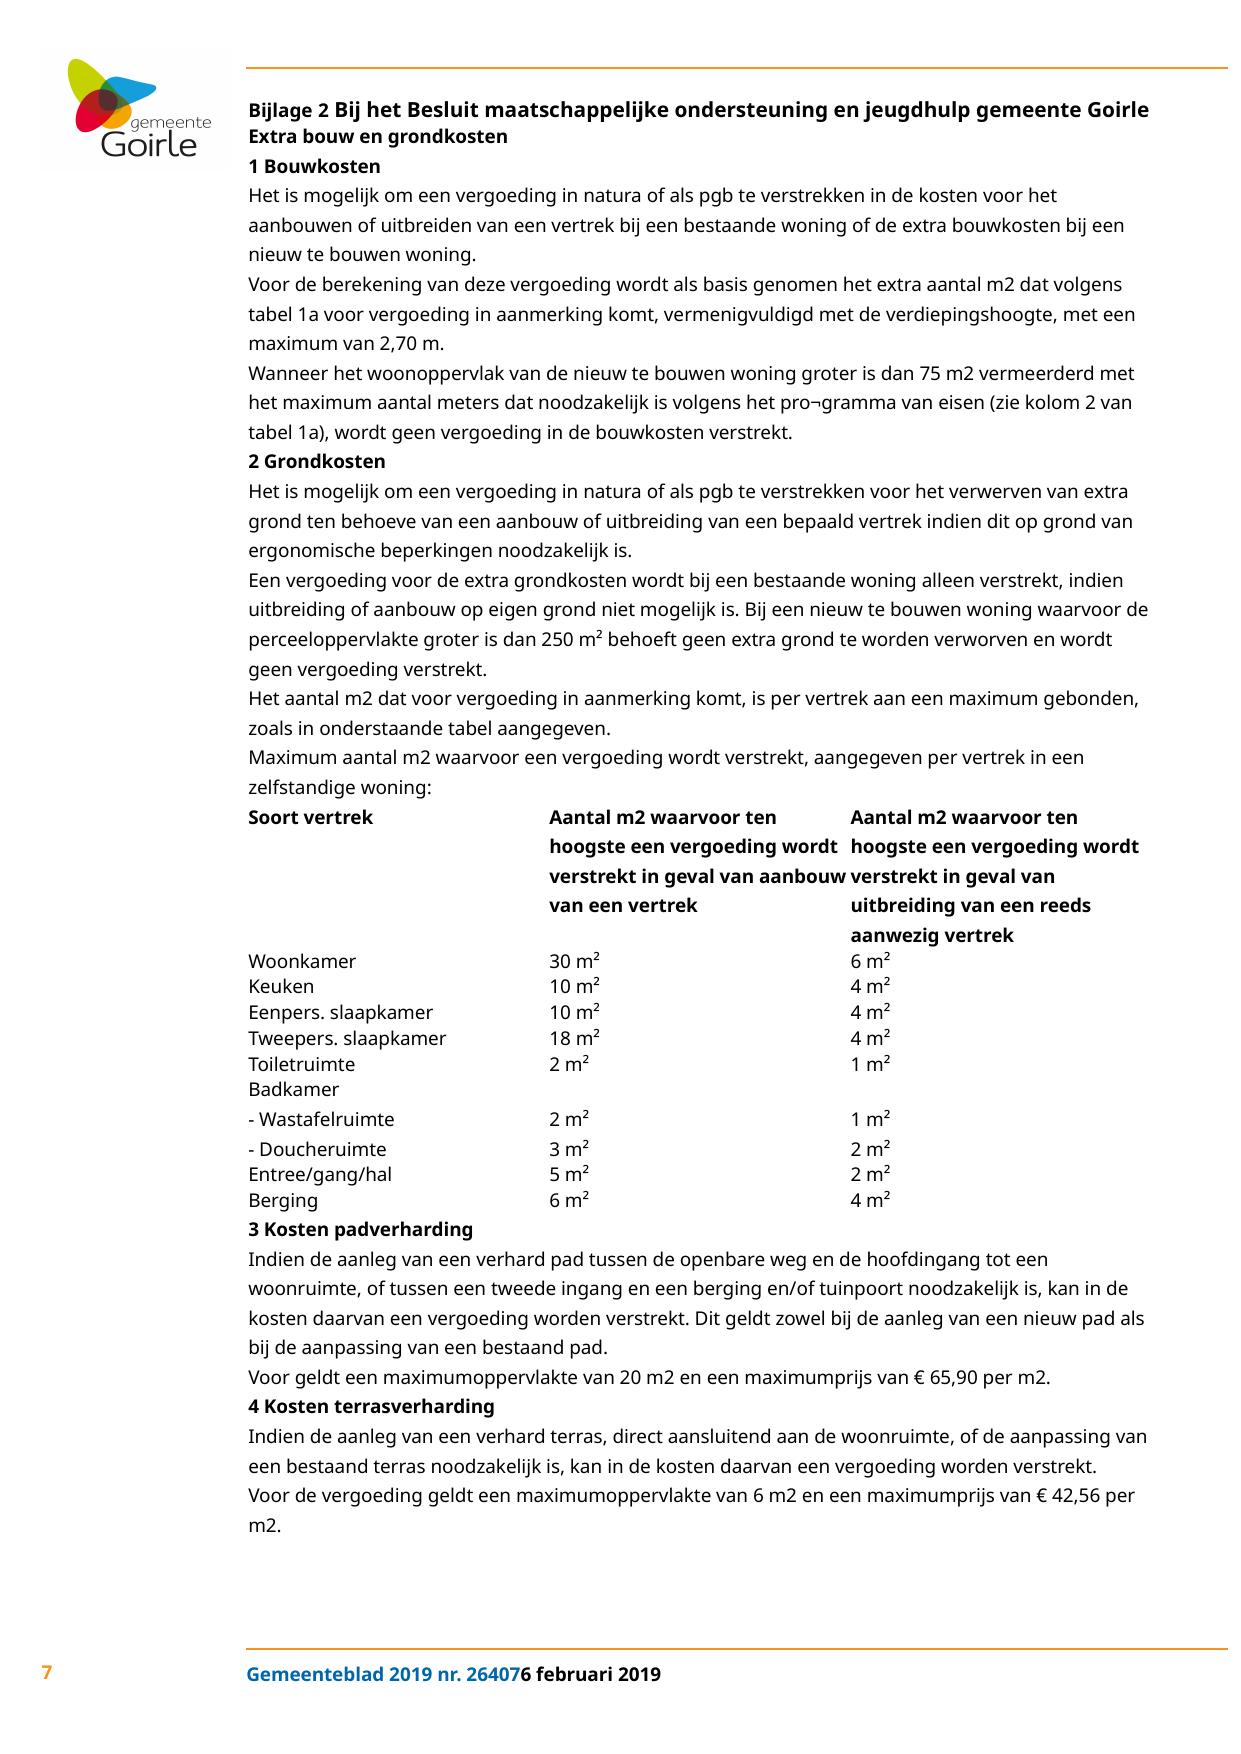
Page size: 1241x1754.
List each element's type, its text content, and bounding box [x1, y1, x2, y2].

table_cell 2 m² 3 m² [549, 1077, 850, 1161]
text Voor de vergoeding geldt een maximumoppervlakte van 6 m2 en een maximumprijs van € 42,56 per m2. [248, 1482, 1152, 1538]
table_cell 6 m² [850, 948, 1152, 974]
text Voor geldt een maximumoppervlakte van 20 m2 en een maximumprijs van € 65,90 per m2. [248, 1364, 1152, 1390]
table_header Soort vertrek [248, 804, 549, 948]
table_cell Badkamer - Wastafelruimte - Doucheruimte [248, 1077, 549, 1161]
table_cell 1 m² [850, 1051, 1152, 1077]
text 2 Grondkosten [248, 449, 1152, 474]
table_cell 4 m² [850, 1025, 1152, 1051]
text Extra bouw en grondkosten [248, 123, 1152, 149]
table_cell 18 m² [549, 1025, 850, 1051]
text Het aantal m2 dat voor vergoeding in aanmerking komt, is per vertrek aan een maximum gebonden, zoals in onderstaande tabel aangegeven. [248, 685, 1152, 741]
table_cell 6 m² [549, 1187, 850, 1213]
table_header Aantal m2 waarvoor ten hoogste een vergoeding wordt verstrekt in geval van uitbreiding van een reeds aanwezig vertrek [850, 804, 1152, 948]
table_cell Keuken [248, 974, 549, 999]
text Een vergoeding voor de extra grondkosten wordt bij een bestaande woning alleen verstrekt, indien uitbreiding of aanbouw op eigen grond niet mogelijk is. Bij een nieuw te bouwen woning waarvoor de perceeloppervlakte groter is dan 250 m² behoeft geen extra grond te worden verworven en wordt geen vergoeding verstrekt. [248, 567, 1152, 682]
text 3 Kosten padverharding [248, 1216, 1152, 1242]
table_cell 5 m² [549, 1161, 850, 1187]
table_cell Berging [248, 1187, 549, 1213]
table_cell Tweepers. slaapkamer [248, 1025, 549, 1051]
table_cell Eenpers. slaapkamer [248, 999, 549, 1025]
table_cell 4 m² [850, 999, 1152, 1025]
text Wanneer het woonoppervlak van de nieuw te bouwen woning groter is dan 75 m2 vermeerderd met het maximum aantal meters dat noodzakelijk is volgens het pro¬gramma van eisen (zie kolom 2 van tabel 1a), wordt geen vergoeding in de bouwkosten verstrekt. [248, 360, 1152, 445]
table_cell 4 m² [850, 974, 1152, 999]
text 4 Kosten terrasverharding [248, 1394, 1152, 1419]
table_cell Woonkamer [248, 948, 549, 974]
text Het is mogelijk om een vergoeding in natura of als pgb te verstrekken voor het verwerven van extra grond ten behoeve van een aanbouw of uitbreiding van een bepaald vertrek indien dit op grond van ergonomische beperkingen noodzakelijk is. [248, 478, 1152, 563]
table_cell 10 m² [549, 999, 850, 1025]
text Maximum aantal m2 waarvoor een vergoeding wordt verstrekt, aangegeven per vertrek in een zelfstandige woning: [248, 744, 1152, 800]
table_cell Toiletruimte [248, 1051, 549, 1077]
table_cell 30 m² [549, 948, 850, 974]
text Voor de berekening van deze vergoeding wordt als basis genomen het extra aantal m2 dat volgens tabel 1a voor vergoeding in aanmerking komt, vermenigvuldigd met de verdiepingshoogte, met een maximum van 2,70 m. [248, 271, 1152, 356]
text Indien de aanleg van een verhard terras, direct aansluitend aan de woonruimte, of de aanpassing van een bestaand terras noodzakelijk is, kan in de kosten daarvan een vergoeding worden verstrekt. [248, 1423, 1152, 1478]
table_cell 2 m² [850, 1161, 1152, 1187]
table_cell 1 m² 2 m² [850, 1077, 1152, 1161]
table_cell 4 m² [850, 1187, 1152, 1213]
table_cell 2 m² [549, 1051, 850, 1077]
table_cell 10 m² [549, 974, 850, 999]
text Indien de aanleg van een verhard pad tussen de openbare weg en de hoofdingang tot een woonruimte, of tussen een tweede ingang en een berging en/of tuinpoort noodzakelijk is, kan in de kosten daarvan een vergoeding worden verstrekt. Dit geldt zowel bij de aanleg van een nieuw pad als bij de aanpassing van een bestaand pad. [248, 1246, 1152, 1360]
text Bijlage 2 Bij het Besluit maatschappelijke ondersteuning en jeugdhulp gemeente Goirle [248, 95, 1152, 123]
picture [41, 47, 231, 172]
table_cell Entree/gang/hal [248, 1161, 549, 1187]
table_header Aantal m2 waarvoor ten hoogste een vergoeding wordt verstrekt in geval van aanbouw van een vertrek [549, 804, 850, 948]
text 1 Bouwkosten [248, 153, 1152, 179]
text Het is mogelijk om een vergoeding in natura of als pgb te verstrekken in de kosten voor het aanbouwen of uitbreiden van een vertrek bij een bestaande woning of de extra bouwkosten bij een nieuw te bouwen woning. [248, 182, 1152, 267]
